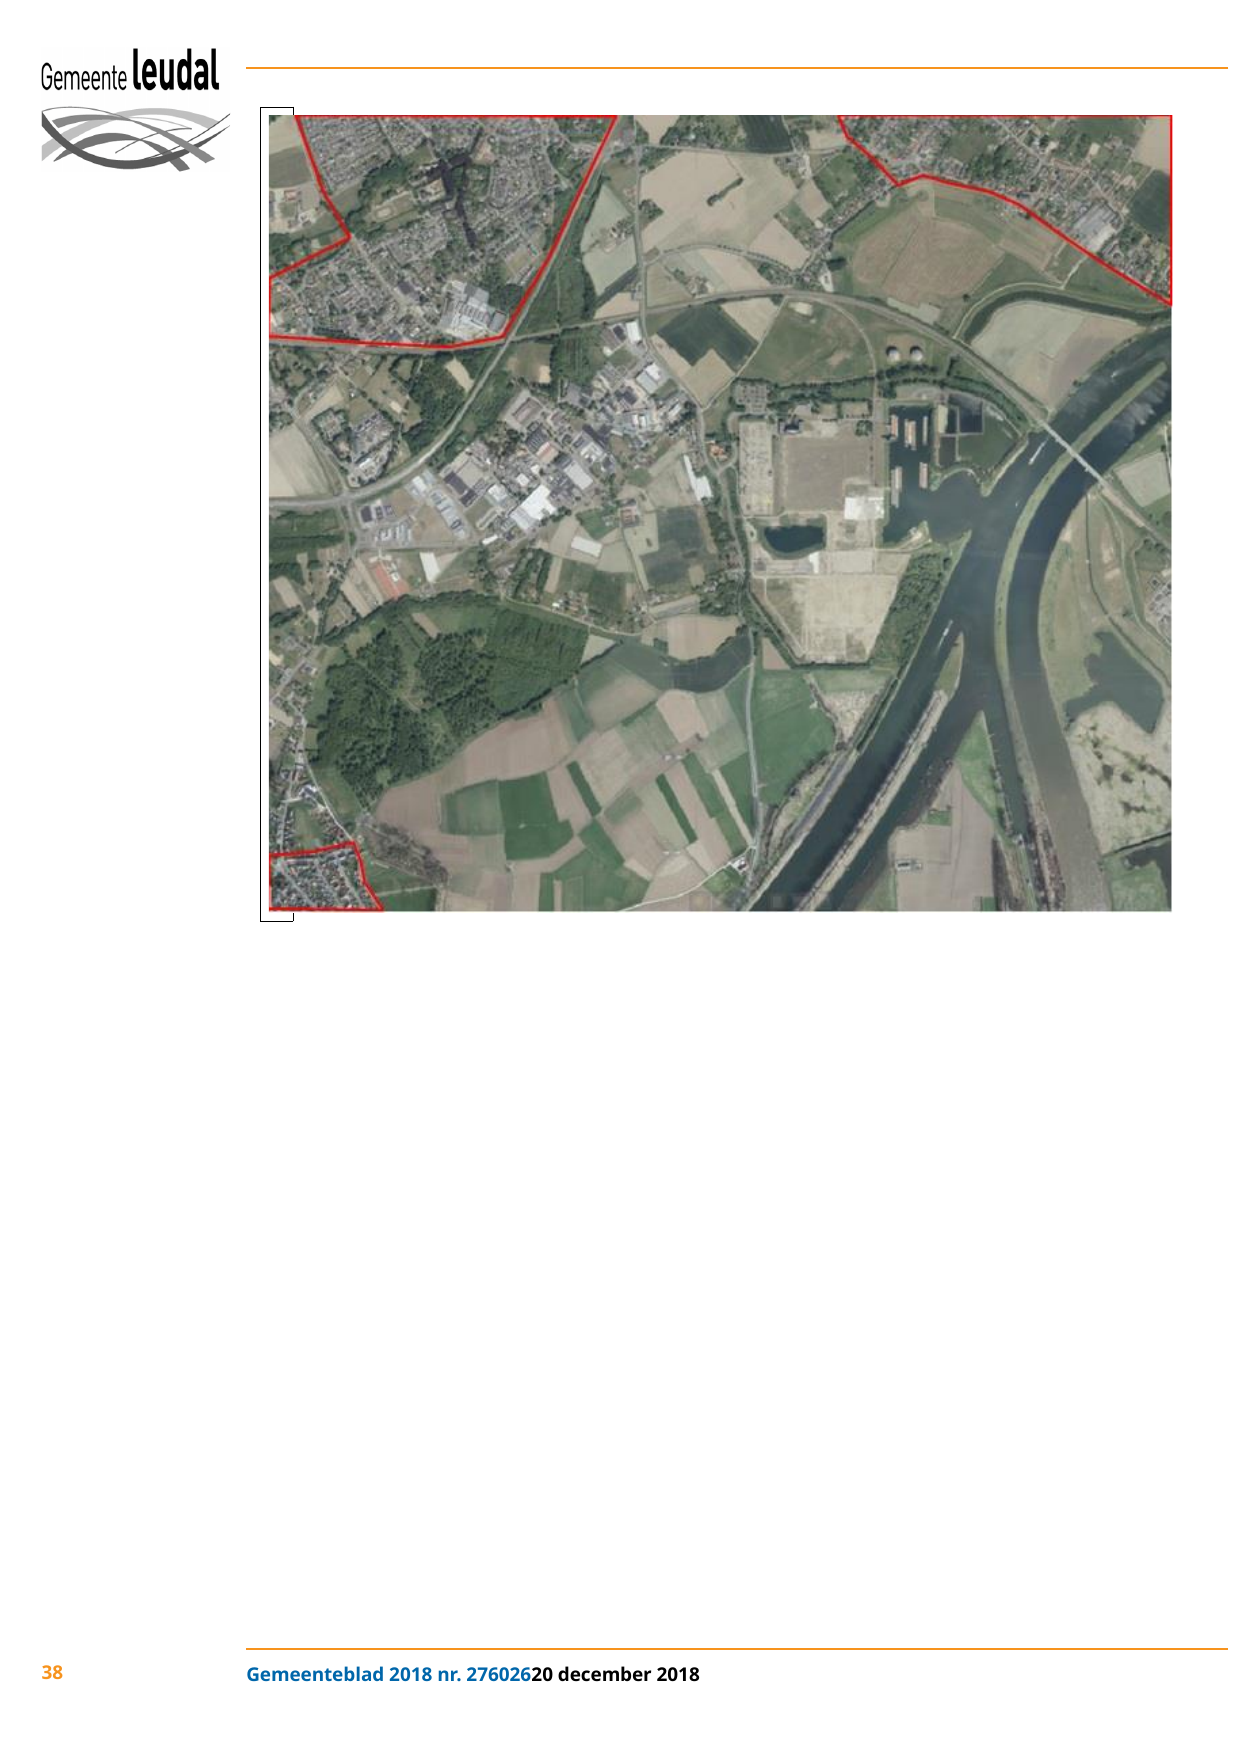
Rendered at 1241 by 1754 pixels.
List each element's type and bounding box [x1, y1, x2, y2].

picture [268, 115, 1173, 913]
picture [41, 47, 231, 172]
